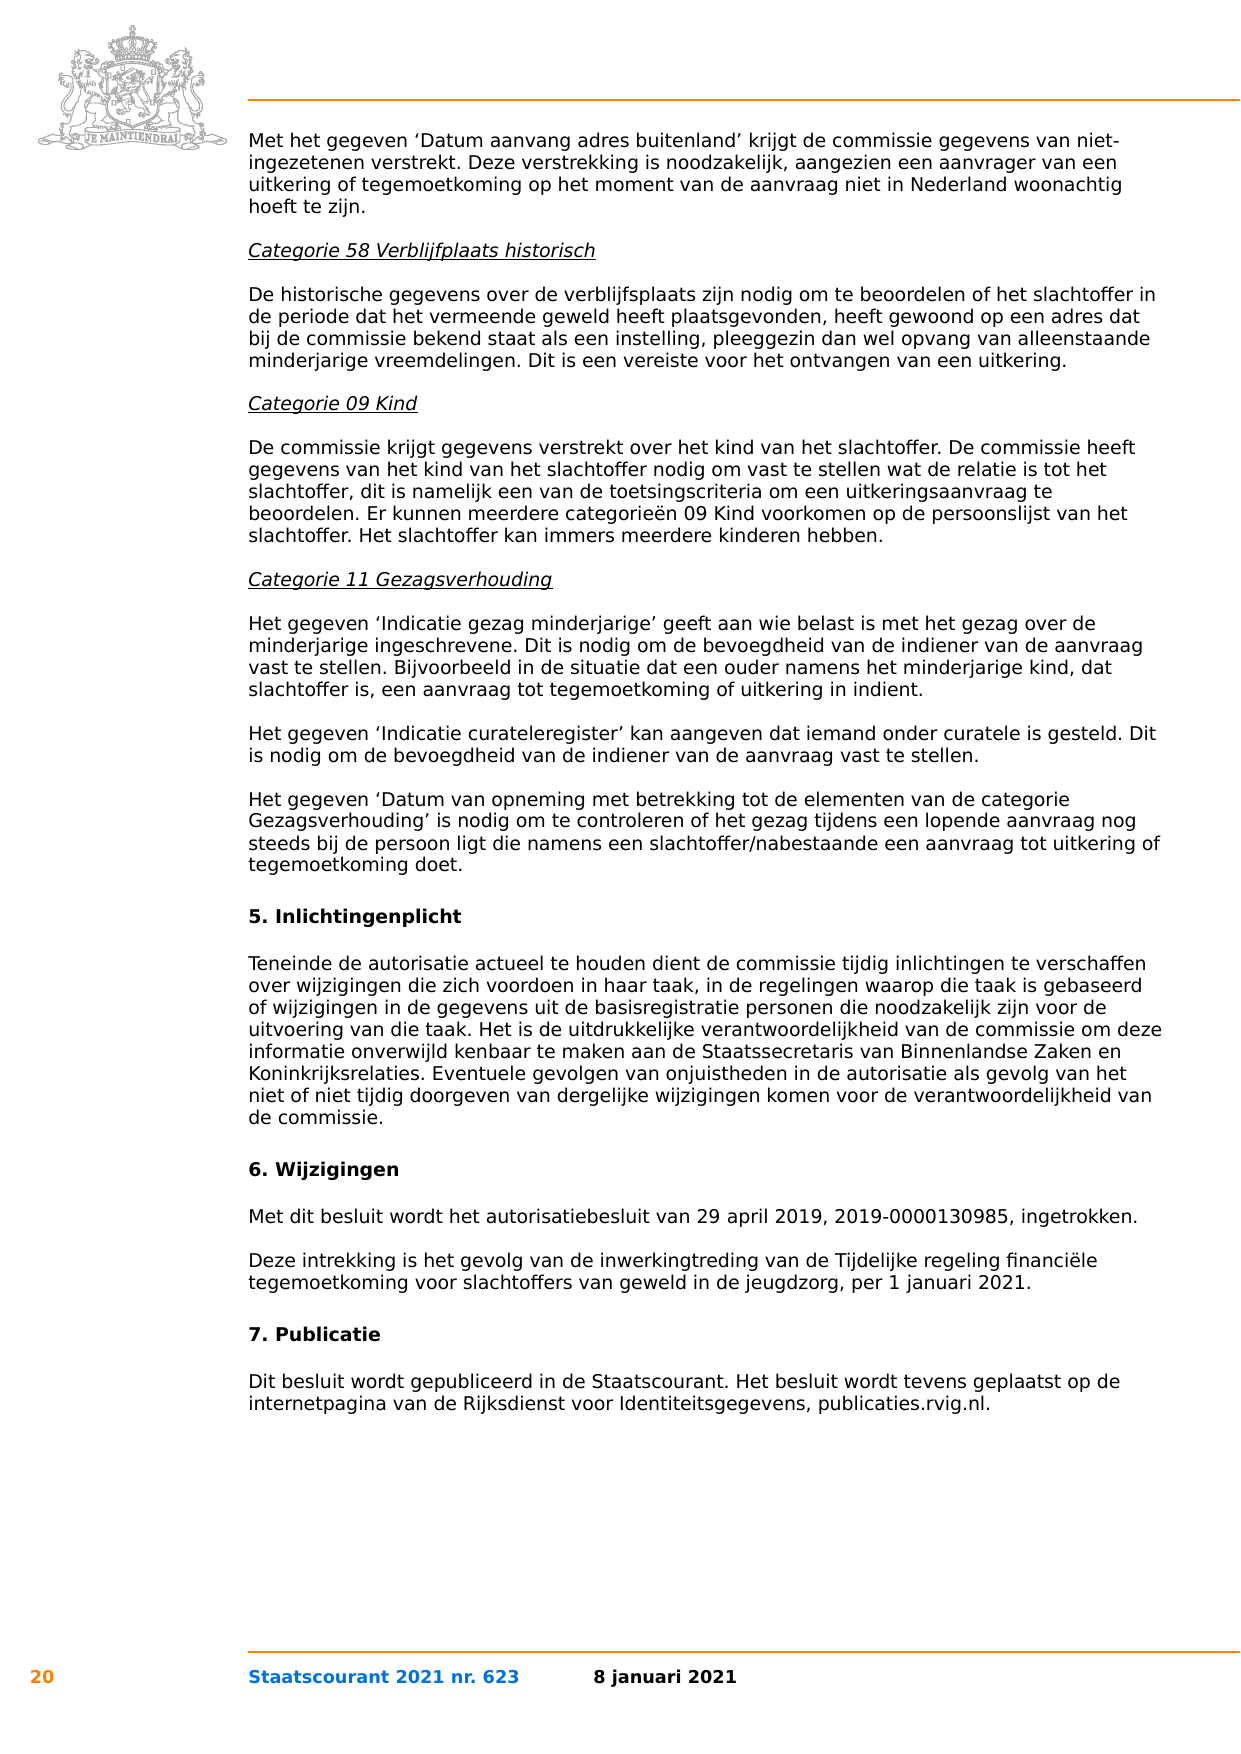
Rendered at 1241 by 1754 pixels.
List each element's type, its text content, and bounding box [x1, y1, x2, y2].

subtitle Categorie 09 Kind [248, 393, 1163, 415]
text Het gegeven ‘Indicatie gezag minderjarige’ geeft aan wie belast is met het gezag over de minderjarige ingeschrevene. Dit is nodig om de bevoegdheid van de indiener van de aanvraag vast te stellen. Bijvoorbeeld in de situatie dat een ouder namens het minderjarige kind, dat slachtoffer is, een aanvraag tot tegemoetkoming of uitkering in indient. [248, 613, 1163, 701]
subtitle Categorie 11 Gezagsverhouding [248, 569, 1163, 591]
subtitle 6. Wijzigingen [248, 1159, 1163, 1181]
text Dit besluit wordt gepubliceerd in de Staatscourant. Het besluit wordt tevens geplaatst op de internetpagina van de Rijksdienst voor Identiteitsgegevens, publicaties.rvig.nl. [248, 1371, 1163, 1415]
text De historische gegevens over de verblijfsplaats zijn nodig om te beoordelen of het slachtoffer in de periode dat het vermeende geweld heeft plaatsgevonden, heeft gewoond op een adres dat bij de commissie bekend staat als een instelling, pleeggezin dan wel opvang van alleenstaande minderjarige vreemdelingen. Dit is een vereiste voor het ontvangen van een uitkering. [248, 283, 1163, 371]
text Met het gegeven ‘Datum aanvang adres buitenland’ krijgt de commissie gegevens van niet-ingezetenen verstrekt. Deze verstrekking is noodzakelijk, aangezien een aanvrager van een uitkering of tegemoetkoming op het moment van de aanvraag niet in Nederland woonachtig hoeft te zijn. [248, 130, 1163, 218]
subtitle 7. Publicatie [248, 1324, 1163, 1346]
picture [38, 25, 227, 150]
subtitle 5. Inlichtingenplicht [248, 906, 1163, 928]
text De commissie krijgt gegevens verstrekt over het kind van het slachtoffer. De commissie heeft gegevens van het kind van het slachtoffer nodig om vast te stellen wat de relatie is tot het slachtoffer, dit is namelijk een van de toetsingscriteria om een uitkeringsaanvraag te beoordelen. Er kunnen meerdere categorieën 09 Kind voorkomen op de persoonslijst van het slachtoffer. Het slachtoffer kan immers meerdere kinderen hebben. [248, 437, 1163, 547]
text Het gegeven ‘Indicatie curateleregister’ kan aangeven dat iemand onder curatele is gesteld. Dit is nodig om de bevoegdheid van de indiener van de aanvraag vast te stellen. [248, 723, 1163, 767]
text Met dit besluit wordt het autorisatiebesluit van 29 april 2019, 2019-0000130985, ingetrokken. [248, 1206, 1163, 1228]
text Teneinde de autorisatie actueel te houden dient de commissie tijdig inlichtingen te verschaffen over wijzigingen die zich voordoen in haar taak, in de regelingen waarop die taak is gebaseerd of wijzigingen in de gegevens uit de basisregistratie personen die noodzakelijk zijn voor de uitvoering van die taak. Het is de uitdrukkelijke verantwoordelijkheid van de commissie om deze informatie onverwijld kenbaar te maken aan de Staatssecretaris van Binnenlandse Zaken en Koninkrijksrelaties. Eventuele gevolgen van onjuistheden in de autorisatie als gevolg van het niet of niet tijdig doorgeven van dergelijke wijzigingen komen voor de verantwoordelijkheid van de commissie. [248, 953, 1163, 1129]
subtitle Categorie 58 Verblijfplaats historisch [248, 240, 1163, 262]
text Deze intrekking is het gevolg van de inwerkingtreding van de Tijdelijke regeling financiële tegemoetkoming voor slachtoffers van geweld in de jeugdzorg, per 1 januari 2021. [248, 1250, 1163, 1294]
text Het gegeven ‘Datum van opneming met betrekking tot de elementen van de categorie Gezagsverhouding’ is nodig om te controleren of het gezag tijdens een lopende aanvraag nog steeds bij de persoon ligt die namens een slachtoffer/nabestaande een aanvraag tot uitkering of tegemoetkoming doet. [248, 788, 1163, 876]
